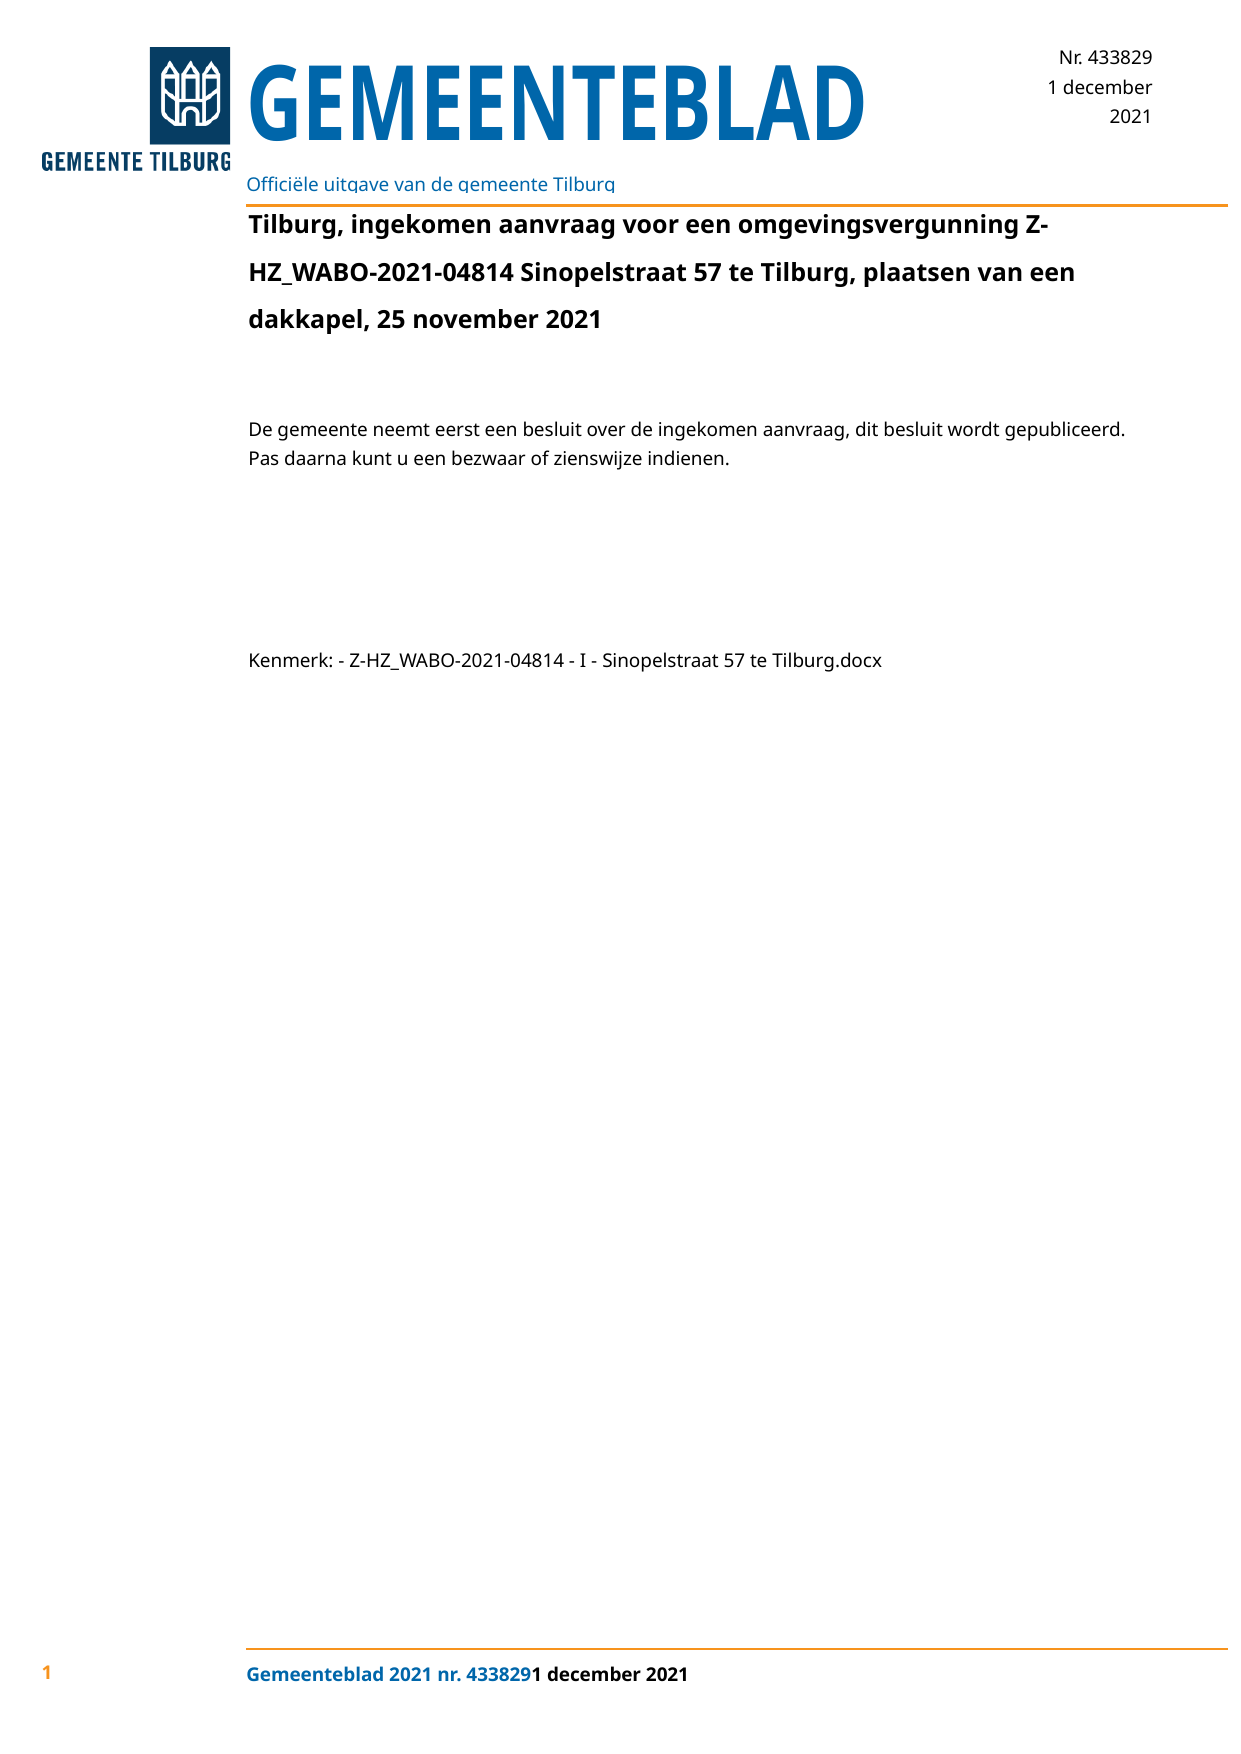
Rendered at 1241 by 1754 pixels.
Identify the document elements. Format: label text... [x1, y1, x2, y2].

picture [41, 47, 231, 172]
text Kenmerk: - Z-HZ_WABO-2021-04814 - I - Sinopelstraat 57 te Tilburg.docx [248, 647, 1152, 673]
text Tilburg, ingekomen aanvraag voor een omgevingsvergunning Z-HZ_WABO-2021-04814 Sinopelstraat 57 te Tilburg, plaatsen van een dakkapel, 25 november 2021 [248, 207, 1152, 336]
text De gemeente neemt eerst een besluit over de ingekomen aanvraag, dit besluit wordt gepubliceerd. Pas daarna kunt u een bezwaar of zienswijze indienen. [248, 416, 1152, 471]
